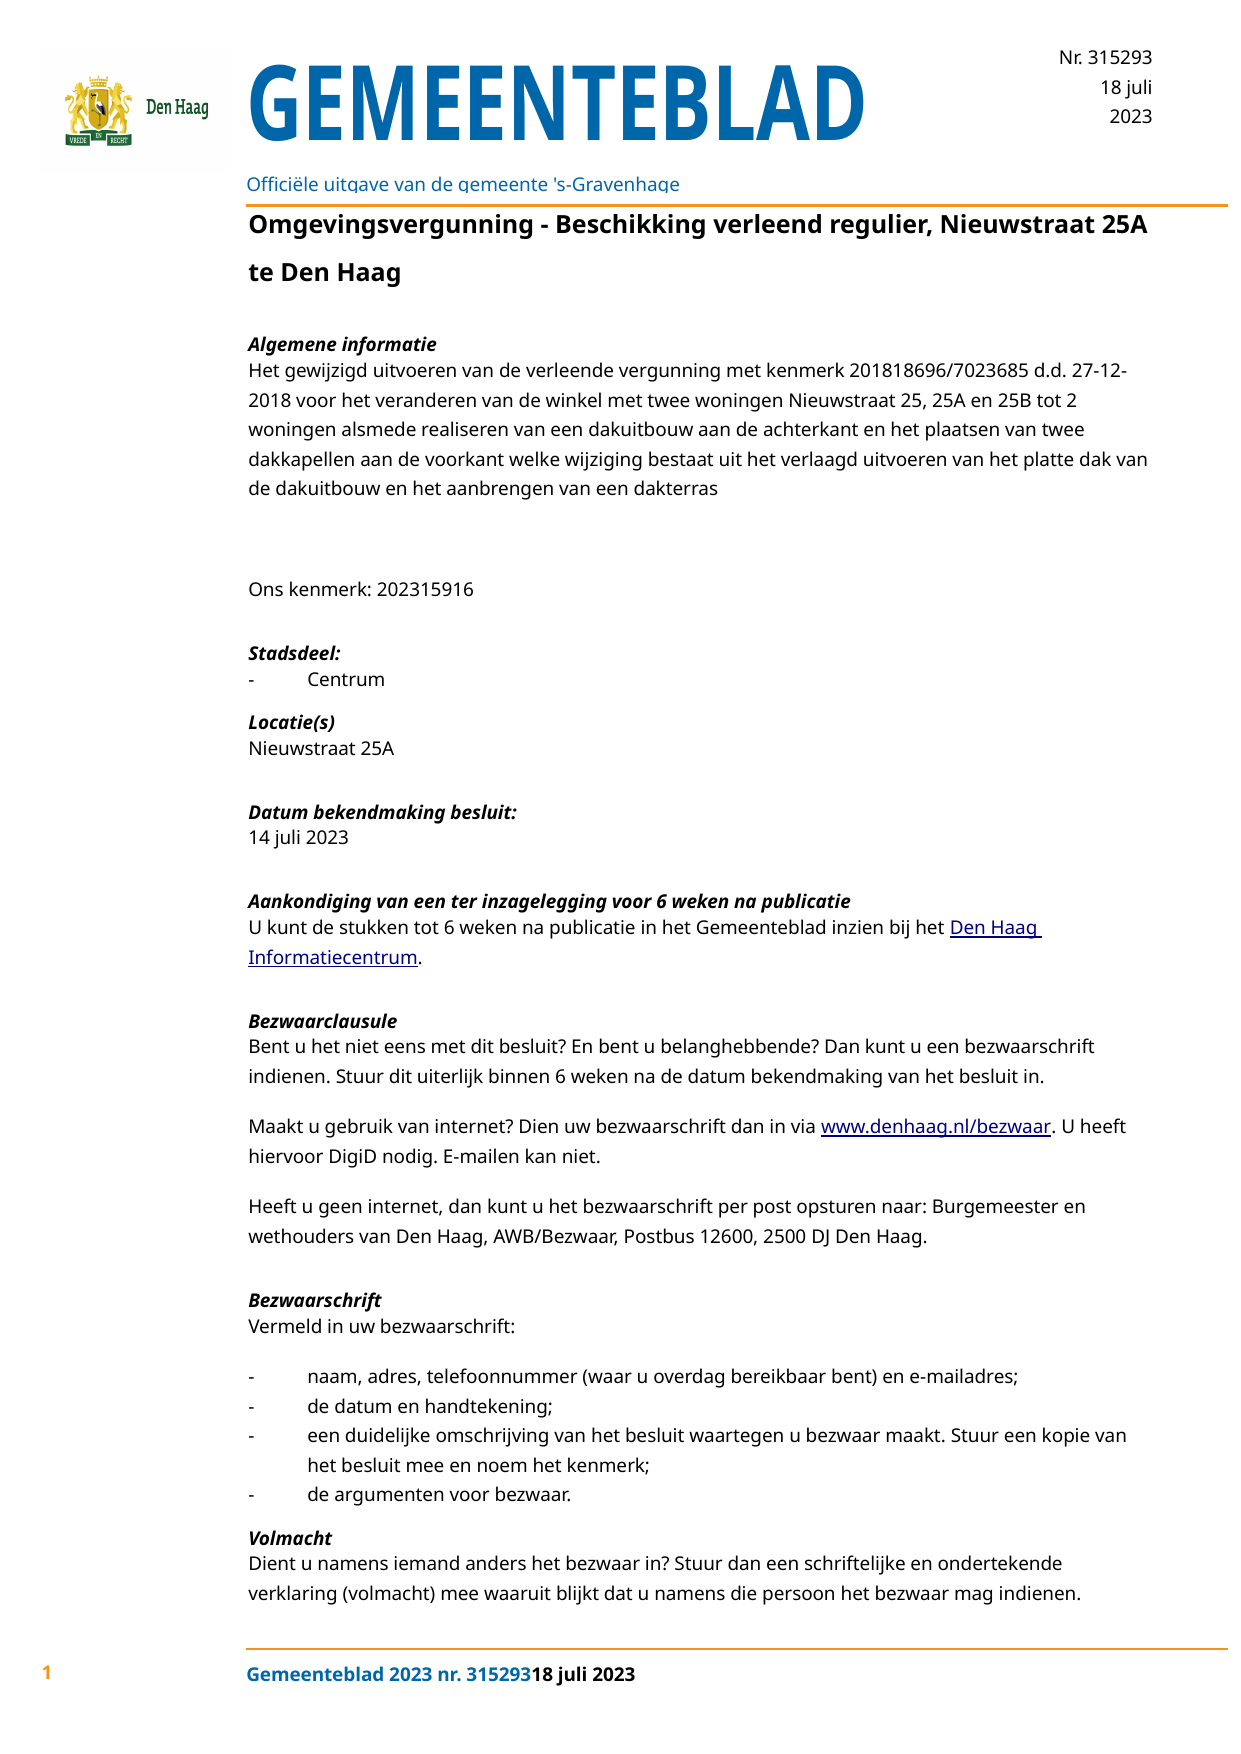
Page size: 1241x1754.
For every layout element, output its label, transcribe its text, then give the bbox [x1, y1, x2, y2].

text Bent u het niet eens met dit besluit? En bent u belanghebbende? Dan kunt u een bezwaarschrift indienen. Stuur dit uiterlijk binnen 6 weken na de datum bekendmaking van het besluit in. [248, 1033, 1152, 1089]
list de argumenten voor bezwaar. [248, 1482, 1152, 1507]
picture [41, 47, 231, 172]
text Heeft u geen internet, dan kunt u het bezwaarschrift per post opsturen naar: Burgemeester en wethouders van Den Haag, AWB/Bezwaar, Postbus 12600, 2500 DJ Den Haag. [248, 1193, 1152, 1249]
text Volmacht [248, 1525, 1152, 1550]
text Omgevingsvergunning - Beschikking verleend regulier, Nieuwstraat 25A te Den Haag [248, 207, 1152, 288]
text 14 juli 2023 [248, 824, 1152, 850]
text Bezwaarclausule [248, 1008, 1152, 1033]
text Het gewijzigd uitvoeren van de verleende vergunning met kenmerk 201818696/7023685 d.d. 27-12-2018 voor het veranderen van de winkel met twee woningen Nieuwstraat 25, 25A en 25B tot 2 woningen alsmede realiseren van een dakuitbouw aan de achterkant en het plaatsen van twee dakkapellen aan de voorkant welke wijziging bestaat uit het verlaagd uitvoeren van het platte dak van de dakuitbouw en het aanbrengen van een dakterras [248, 357, 1152, 501]
text Aankondiging van een ter inzagelegging voor 6 weken na publicatie [248, 888, 1152, 914]
text Vermeld in uw bezwaarschrift: [248, 1313, 1152, 1338]
list Centrum [248, 666, 1152, 692]
list een duidelijke omschrijving van het besluit waartegen u bezwaar maakt. Stuur een kopie van het besluit mee en noem het kenmerk; [248, 1422, 1152, 1478]
text Stadsdeel: [248, 640, 1152, 666]
text Locatie(s) [248, 709, 1152, 735]
text Nieuwstraat 25A [248, 735, 1152, 761]
text Dient u namens iemand anders het bezwaar in? Stuur dan een schriftelijke en ondertekende verklaring (volmacht) mee waaruit blijkt dat u namens die persoon het bezwaar mag indienen. [248, 1550, 1152, 1606]
list naam, adres, telefoonnummer (waar u overdag bereikbaar bent) en e-mailadres; [248, 1363, 1152, 1389]
text Ons kenmerk: 202315916 [248, 576, 1152, 602]
text Bezwaarschrift [248, 1287, 1152, 1313]
text Maakt u gebruik van internet? Dien uw bezwaarschrift dan in via www.denhaag.nl/bezwaar. U heeft hiervoor DigiD nodig. E-mailen kan niet. [248, 1113, 1152, 1169]
text Algemene informatie [248, 331, 1152, 357]
text Datum bekendmaking besluit: [248, 799, 1152, 824]
text U kunt de stukken tot 6 weken na publicatie in het Gemeenteblad inzien bij het Den Haag Informatiecentrum. [248, 914, 1152, 969]
list de datum en handtekening; [248, 1393, 1152, 1418]
